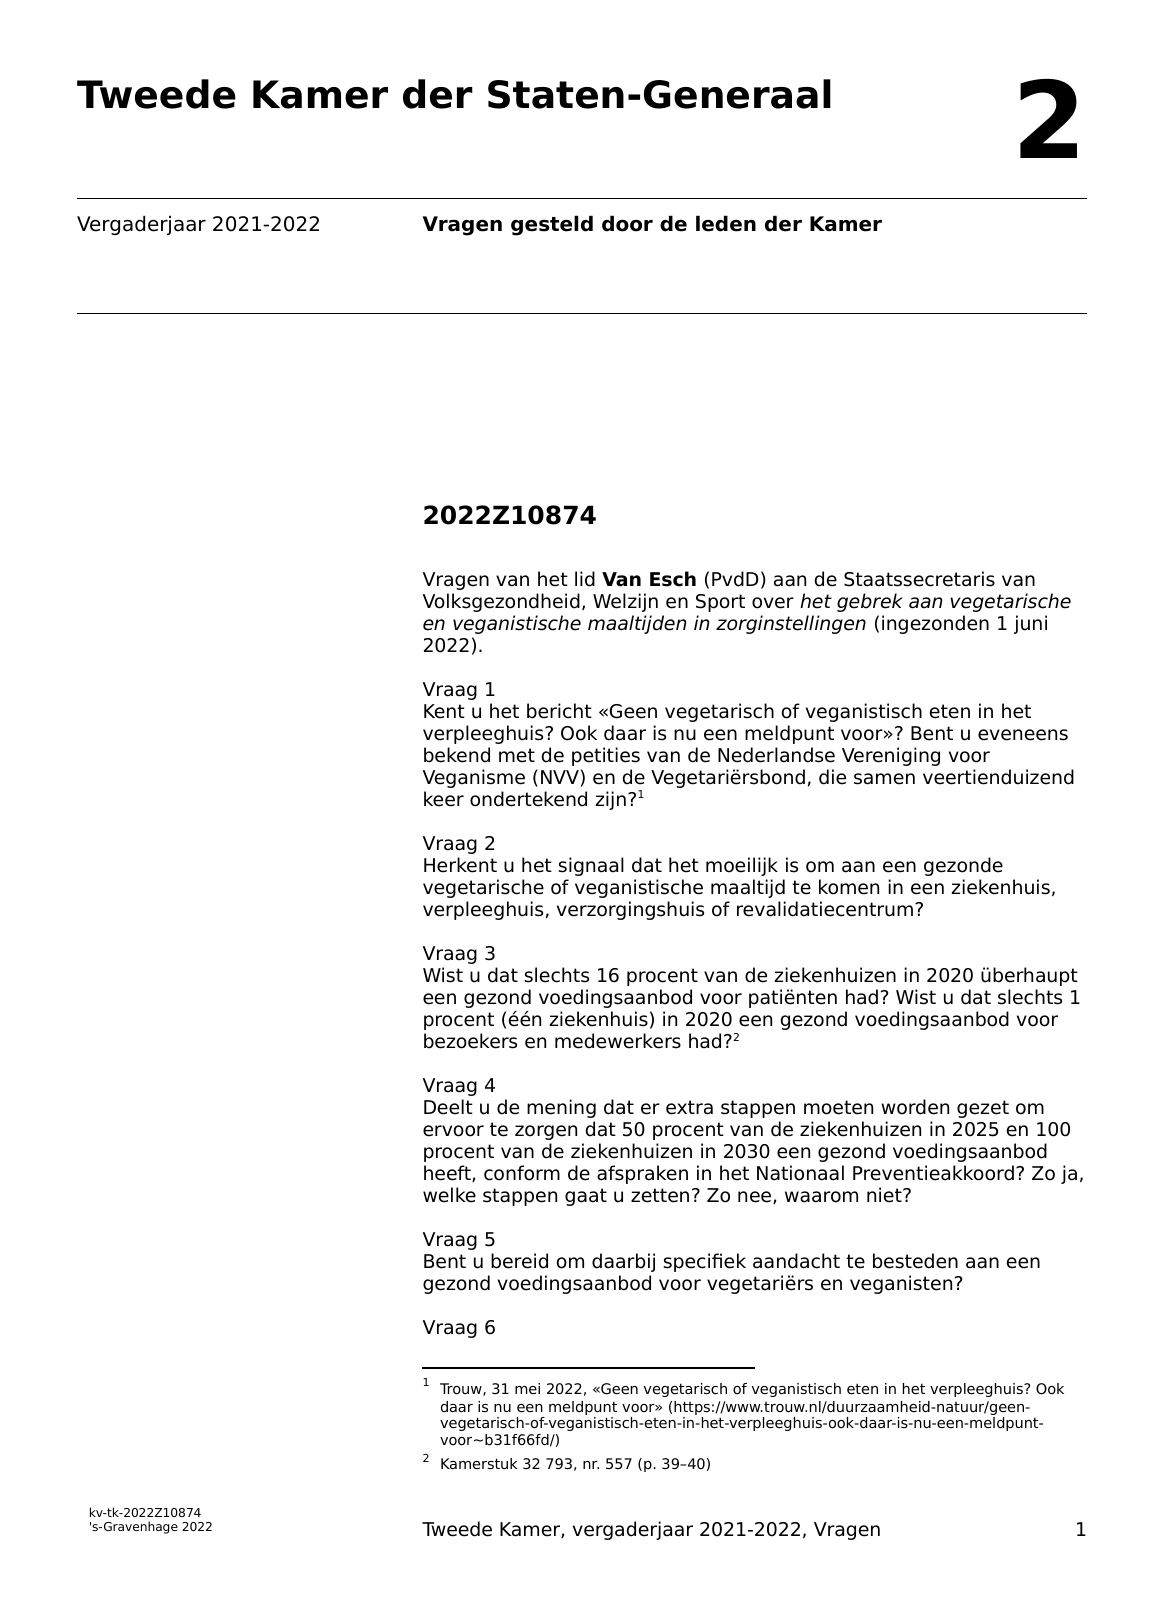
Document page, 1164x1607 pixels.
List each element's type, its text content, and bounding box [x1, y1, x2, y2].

table_cell Vergaderjaar 2021-2022 [77, 199, 422, 313]
text Vragen van het lid Van Esch (PvdD) aan de Staatssecretaris van Volksgezondheid, Welzijn en Sport over het gebrek aan vegetarische en veganistische maaltijden in zorginstellingen (ingezonden 1 juni 2022). [422, 569, 1087, 657]
table_header 2 [886, 59, 1087, 198]
text Herkent u het signaal dat het moeilijk is om aan een gezonde vegetarische of veganistische maaltijd te komen in een ziekenhuis, verpleeghuis, verzorgingshuis of revalidatiecentrum? [422, 855, 1087, 921]
text Vraag 2 [422, 833, 1087, 855]
text Kent u het bericht «Geen vegetarisch of veganistisch eten in het verpleeghuis? Ook daar is nu een meldpunt voor»? Bent u eveneens bekend met de petities van de Nederlandse Vereniging voor Veganisme (NVV) en de Vegetariërsbond, die samen veertienduizend keer ondertekend zijn? [422, 701, 1087, 811]
text Trouw, 31 mei 2022, «Geen vegetarisch of veganistisch eten in het verpleeghuis? Ook daar is nu een meldpunt voor» (https://www.trouw.nl/duurzaamheid-natuur/geen-vegetarisch-of-veganistisch-eten-in-het-verpleeghuis-ook-daar-is-nu-een-meldpunt-voor~b31f66fd/) [422, 1377, 1087, 1449]
text Vraag 6 [422, 1317, 1087, 1339]
text 2022Z10874 [422, 501, 1087, 531]
text 's-Gravenhage 2022 [88, 1520, 323, 1534]
table_cell Vragen gesteld door de leden der Kamer [422, 199, 1087, 313]
text Vraag 5 [422, 1229, 1087, 1251]
text Bent u bereid om daarbij specifiek aandacht te besteden aan een gezond voedingsaanbod voor vegetariërs en veganisten? [422, 1251, 1087, 1295]
text Vraag 3 [422, 943, 1087, 965]
text Deelt u de mening dat er extra stappen moeten worden gezet om ervoor te zorgen dat 50 procent van de ziekenhuizen in 2025 en 100 procent van de ziekenhuizen in 2030 een gezond voedingsaanbod heeft, conform de afspraken in het Nationaal Preventieakkoord? Zo ja, welke stappen gaat u zetten? Zo nee, waarom niet? [422, 1097, 1087, 1207]
text Vraag 4 [422, 1075, 1087, 1097]
text Wist u dat slechts 16 procent van de ziekenhuizen in 2020 überhaupt een gezond voedingsaanbod voor patiënten had? Wist u dat slechts 1 procent (één ziekenhuis) in 2020 een gezond voedingsaanbod voor bezoekers en medewerkers had? [422, 965, 1087, 1053]
text Vraag 1 [422, 679, 1087, 701]
table_header Tweede Kamer der Staten-Generaal [77, 59, 886, 198]
text Kamerstuk 32 793, nr. 557 (p. 39–40) [422, 1452, 1087, 1474]
text kv-tk-2022Z10874 [88, 1506, 323, 1520]
